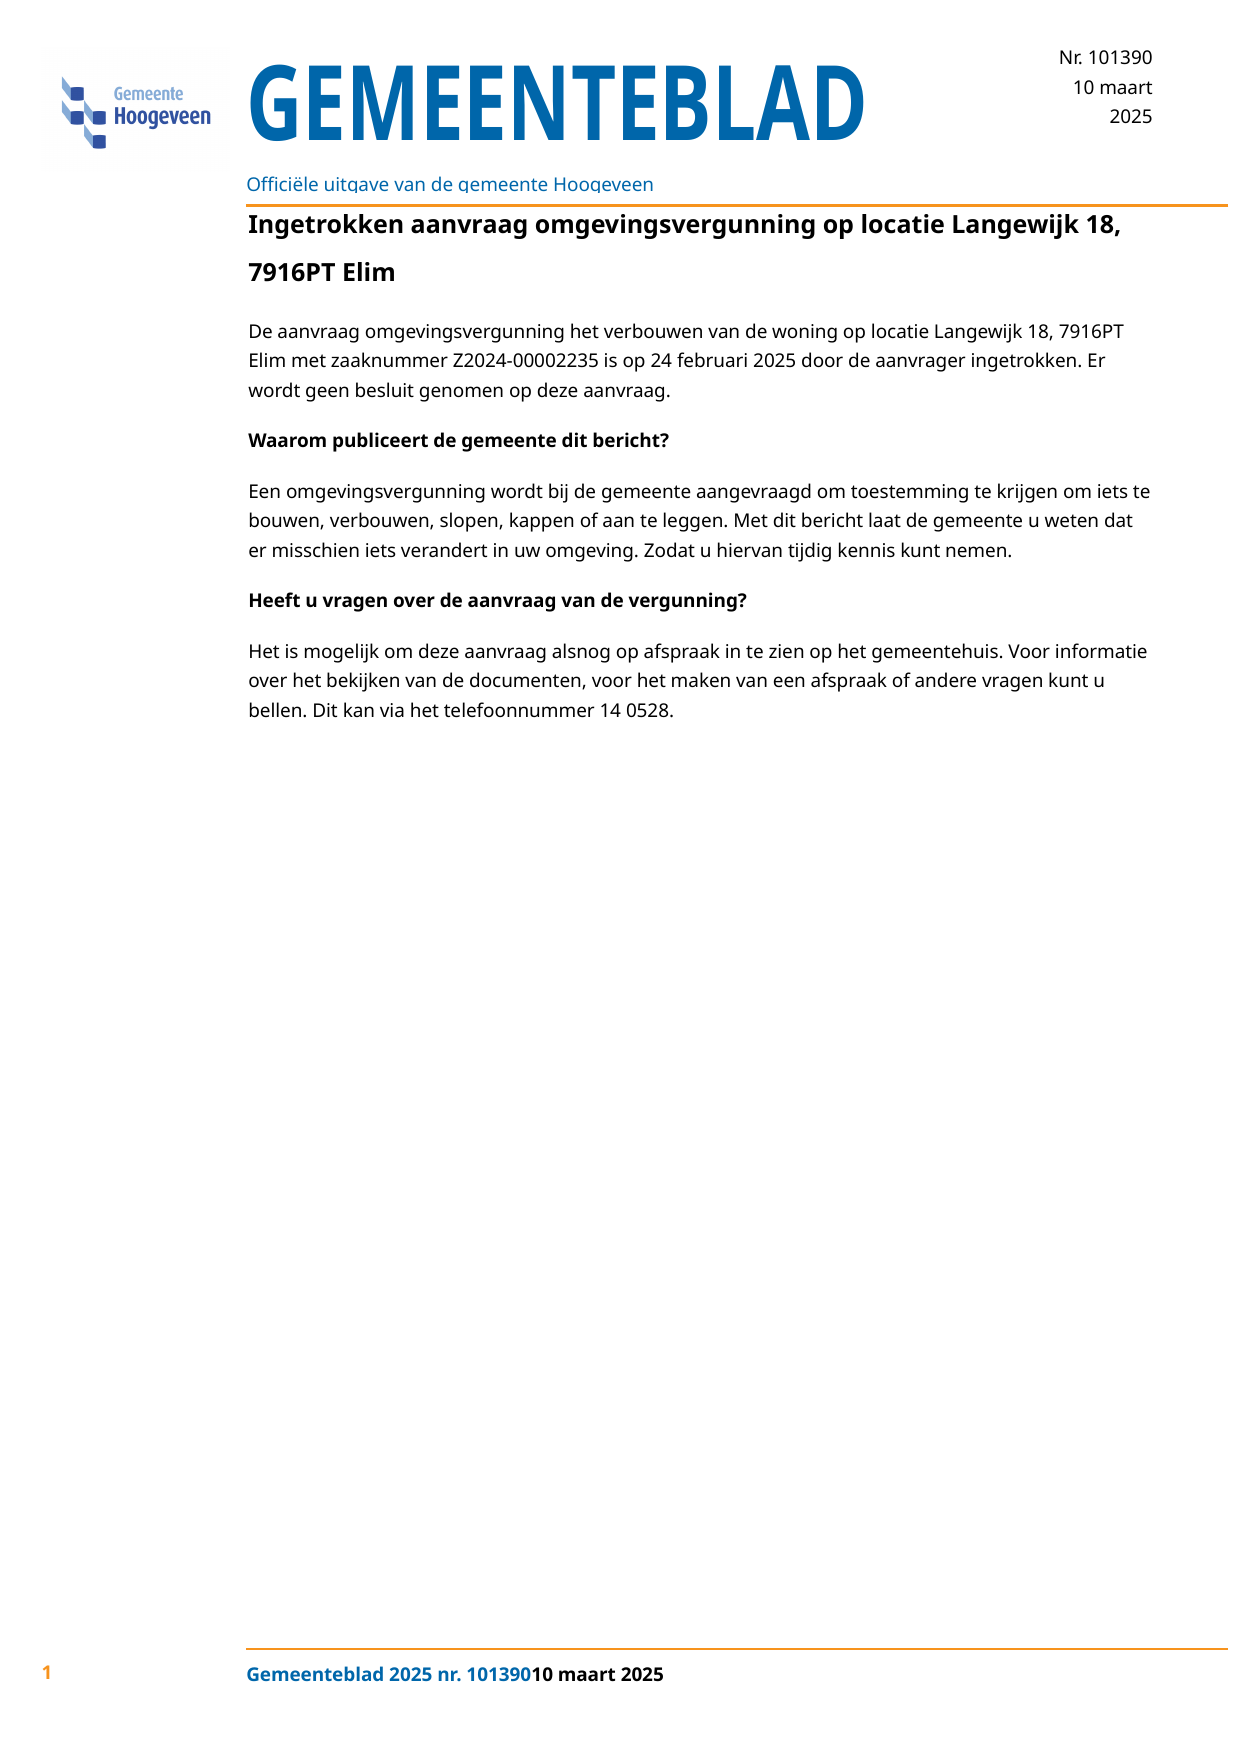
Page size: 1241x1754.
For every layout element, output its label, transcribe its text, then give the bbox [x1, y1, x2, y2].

text Het is mogelijk om deze aanvraag alsnog op afspraak in te zien op het gemeentehuis. Voor informatie over het bekijken van de documenten, voor het maken van een afspraak of andere vragen kunt u bellen. Dit kan via het telefoonnummer 14 0528. [248, 638, 1152, 723]
text Een omgevingsvergunning wordt bij de gemeente aangevraagd om toestemming te krijgen om iets te bouwen, verbouwen, slopen, kappen of aan te leggen. Met dit bericht laat de gemeente u weten dat er misschien iets verandert in uw omgeving. Zodat u hiervan tijdig kennis kunt nemen. [248, 478, 1152, 563]
text De aanvraag omgevingsvergunning het verbouwen van de woning op locatie Langewijk 18, 7916PT Elim met zaaknummer Z2024-00002235 is op 24 februari 2025 door de aanvrager ingetrokken. Er wordt geen besluit genomen op deze aanvraag. [248, 318, 1152, 403]
text Waarom publiceert de gemeente dit bericht? [248, 427, 1152, 453]
text Heeft u vragen over de aanvraag van de vergunning? [248, 587, 1152, 613]
text Ingetrokken aanvraag omgevingsvergunning op locatie Langewijk 18, 7916PT Elim [248, 207, 1152, 288]
picture [41, 47, 231, 172]
